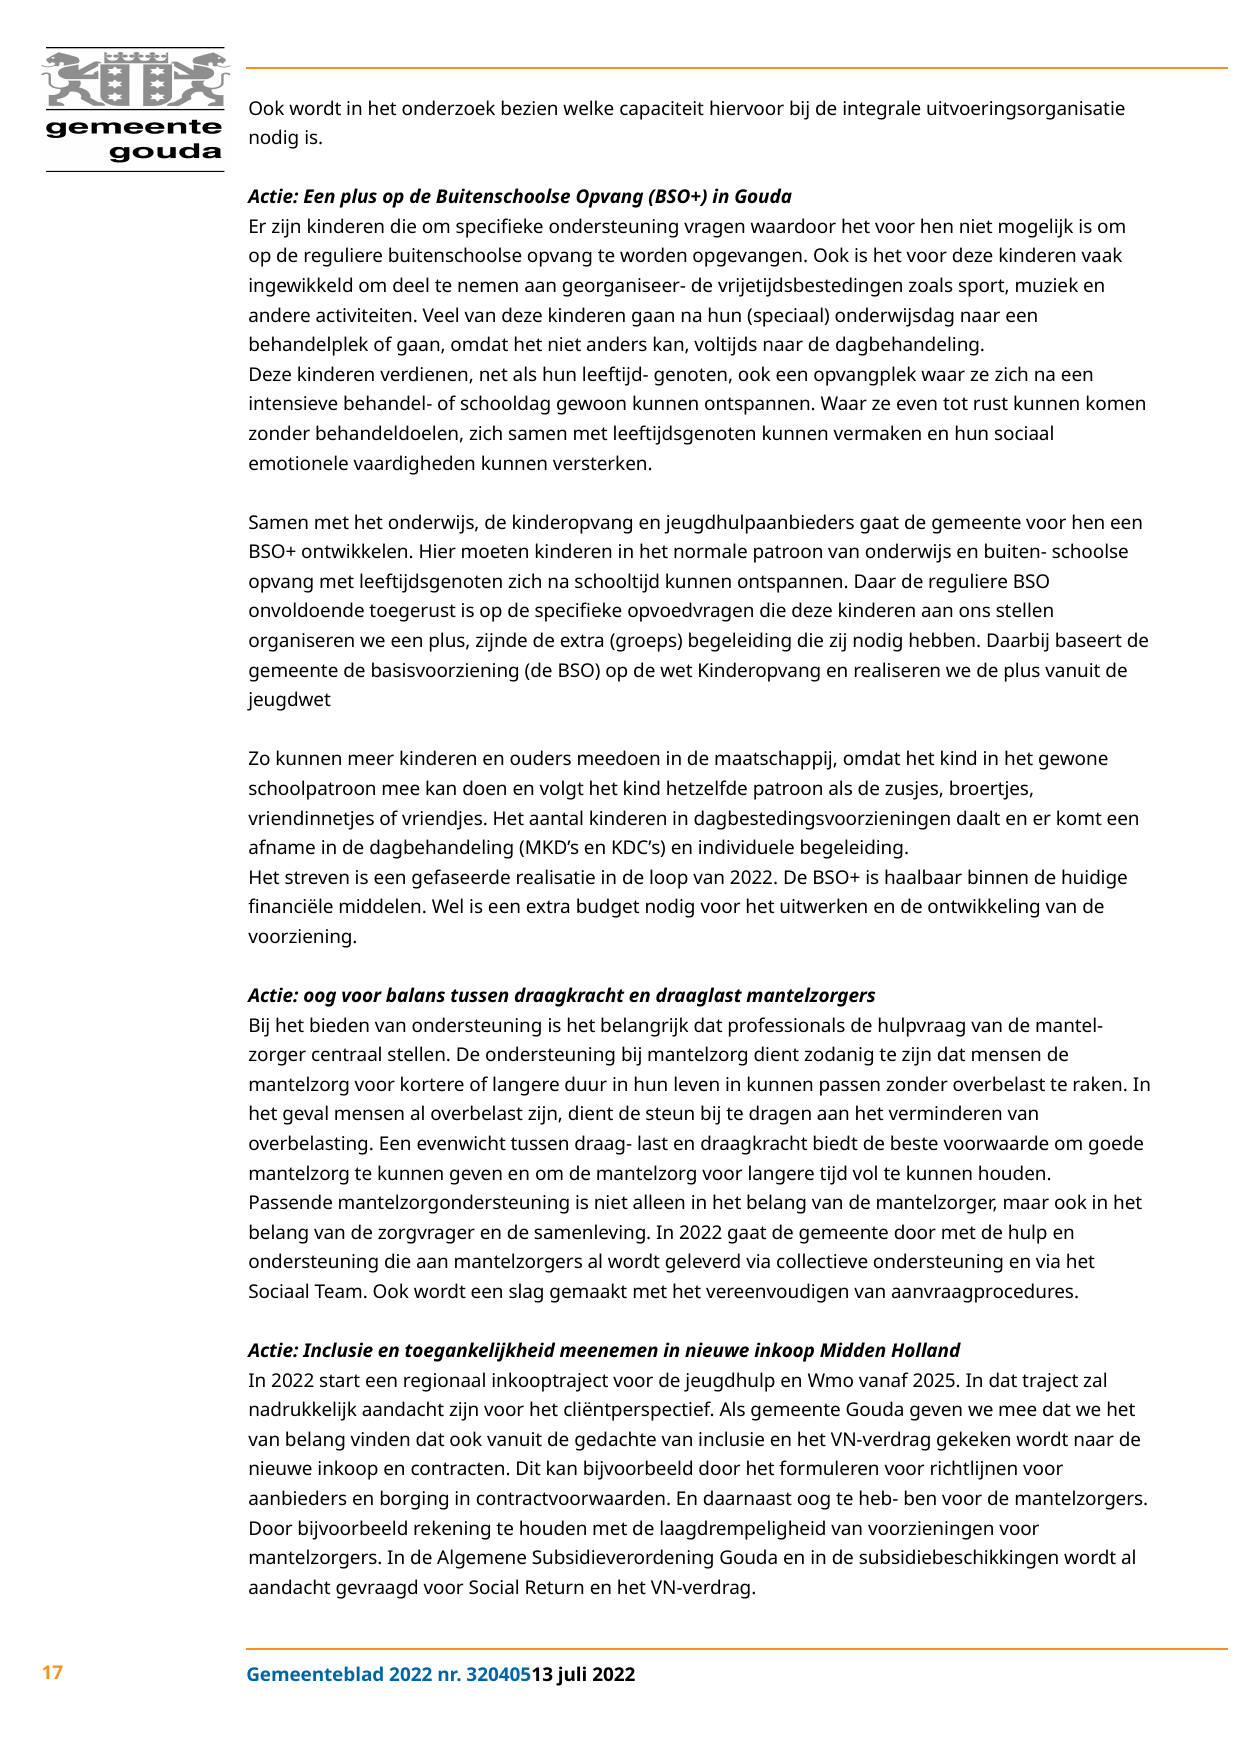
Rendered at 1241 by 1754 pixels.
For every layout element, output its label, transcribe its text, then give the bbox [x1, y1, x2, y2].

text Deze kinderen verdienen, net als hun leeftijd- genoten, ook een opvangplek waar ze zich na een intensieve behandel- of schooldag gewoon kunnen ontspannen. Waar ze even tot rust kunnen komen zonder behandeldoelen, zich samen met leeftijdsgenoten kunnen vermaken en hun sociaal emotionele vaardigheden kunnen versterken. [248, 361, 1152, 476]
text Bij het bieden van ondersteuning is het belangrijk dat professionals de hulpvraag van de mantel- zorger centraal stellen. De ondersteuning bij mantelzorg dient zodanig te zijn dat mensen de mantelzorg voor kortere of langere duur in hun leven in kunnen passen zonder overbelast te raken. In het geval mensen al overbelast zijn, dient de steun bij te dragen aan het verminderen van overbelasting. Een evenwicht tussen draag- last en draagkracht biedt de beste voorwaarde om goede mantelzorg te kunnen geven en om de mantelzorg voor langere tijd vol te kunnen houden. [248, 1012, 1152, 1186]
text Ook wordt in het onderzoek bezien welke capaciteit hiervoor bij de integrale uitvoeringsorganisatie nodig is. [248, 95, 1152, 150]
text Actie: Inclusie en toegankelijkheid meenemen in nieuwe inkoop Midden Holland [248, 1337, 1152, 1363]
text Samen met het onderwijs, de kinderopvang en jeugdhulpaanbieders gaat de gemeente voor hen een BSO+ ontwikkelen. Hier moeten kinderen in het normale patroon van onderwijs en buiten- schoolse opvang met leeftijdsgenoten zich na schooltijd kunnen ontspannen. Daar de reguliere BSO onvoldoende toegerust is op de specifieke opvoedvragen die deze kinderen aan ons stellen organiseren we een plus, zijnde de extra (groeps) begeleiding die zij nodig hebben. Daarbij baseert de gemeente de basisvoorziening (de BSO) op de wet Kinderopvang en realiseren we de plus vanuit de jeugdwet [248, 509, 1152, 712]
text In 2022 start een regionaal inkooptraject voor de jeugdhulp en Wmo vanaf 2025. In dat traject zal nadrukkelijk aandacht zijn voor het cliëntperspectief. Als gemeente Gouda geven we mee dat we het van belang vinden dat ook vanuit de gedachte van inclusie en het VN-verdrag gekeken wordt naar de nieuwe inkoop en contracten. Dit kan bijvoorbeeld door het formuleren voor richtlijnen voor aanbieders en borging in contractvoorwaarden. En daarnaast oog te heb- ben voor de mantelzorgers. Door bijvoorbeeld rekening te houden met de laagdrempeligheid van voorzieningen voor mantelzorgers. In de Algemene Subsidieverordening Gouda en in de subsidiebeschikkingen wordt al aandacht gevraagd voor Social Return en het VN-verdrag. [248, 1367, 1152, 1600]
text Actie: oog voor balans tussen draagkracht en draaglast mantelzorgers [248, 982, 1152, 1008]
text Het streven is een gefaseerde realisatie in de loop van 2022. De BSO+ is haalbaar binnen de huidige financiële middelen. Wel is een extra budget nodig voor het uitwerken en de ontwikkeling van de voorziening. [248, 864, 1152, 949]
text Er zijn kinderen die om specifieke ondersteuning vragen waardoor het voor hen niet mogelijk is om op de reguliere buitenschoolse opvang te worden opgevangen. Ook is het voor deze kinderen vaak ingewikkeld om deel te nemen aan georganiseer- de vrijetijdsbestedingen zoals sport, muziek en andere activiteiten. Veel van deze kinderen gaan na hun (speciaal) onderwijsdag naar een behandelplek of gaan, omdat het niet anders kan, voltijds naar de dagbehandeling. [248, 213, 1152, 357]
text Zo kunnen meer kinderen en ouders meedoen in de maatschappij, omdat het kind in het gewone schoolpatroon mee kan doen en volgt het kind hetzelfde patroon als de zusjes, broertjes, vriendinnetjes of vriendjes. Het aantal kinderen in dagbestedingsvoorzieningen daalt en er komt een afname in de dagbehandeling (MKD’s en KDC’s) en individuele begeleiding. [248, 746, 1152, 860]
text Passende mantelzorgondersteuning is niet alleen in het belang van de mantelzorger, maar ook in het belang van de zorgvrager en de samenleving. In 2022 gaat de gemeente door met de hulp en ondersteuning die aan mantelzorgers al wordt geleverd via collectieve ondersteuning en via het Sociaal Team. Ook wordt een slag gemaakt met het vereenvoudigen van aanvraagprocedures. [248, 1189, 1152, 1304]
picture [41, 47, 231, 172]
text Actie: Een plus op de Buitenschoolse Opvang (BSO+) in Gouda [248, 183, 1152, 209]
